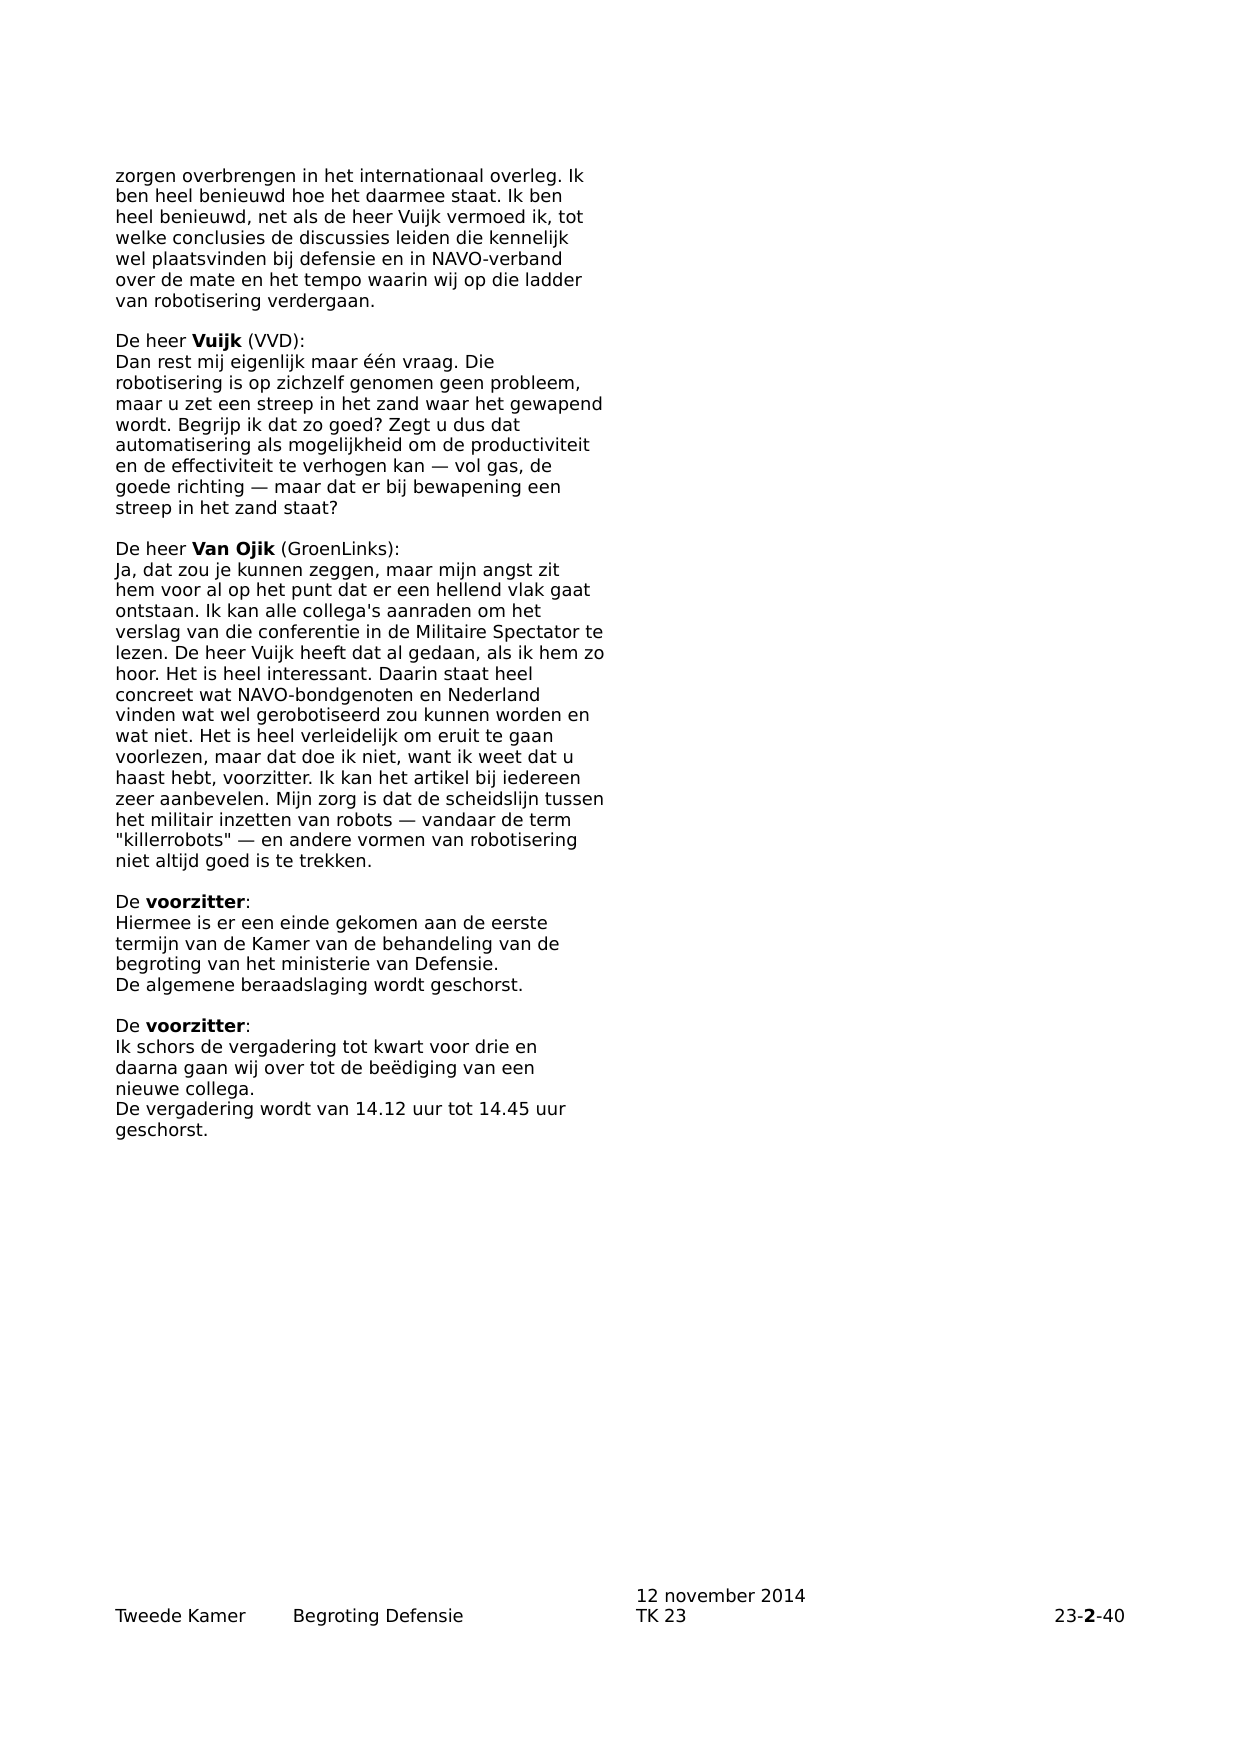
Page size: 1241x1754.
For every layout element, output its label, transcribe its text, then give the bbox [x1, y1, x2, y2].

text Ik schors de vergadering tot kwart voor drie en daarna gaan wij over tot de beëdiging van een nieuwe collega. [115, 1037, 605, 1099]
text De voorzitter: [115, 1016, 605, 1037]
text Hiermee is er een einde gekomen aan de eerste termijn van de Kamer van de behandeling van de begroting van het ministerie van Defensie. [115, 912, 605, 975]
text De heer Vuijk (VVD): [115, 331, 605, 352]
text Ja, dat zou je kunnen zeggen, maar mijn angst zit hem voor al op het punt dat er een hellend vlak gaat ontstaan. Ik kan alle collega's aanraden om het verslag van die conferentie in de Militaire Spectator te lezen. De heer Vuijk heeft dat al gedaan, als ik hem zo hoor. Het is heel interessant. Daarin staat heel concreet wat NAVO-bondgenoten en Nederland vinden wat wel gerobotiseerd zou kunnen worden en wat niet. Het is heel verleidelijk om eruit te gaan voorlezen, maar dat doe ik niet, want ik weet dat u haast hebt, voorzitter. Ik kan het artikel bij iedereen zeer aanbevelen. Mijn zorg is dat de scheidslijn tussen het militair inzetten van robots — vandaar de term "killerrobots" — en andere vormen van robotisering niet altijd goed is te trekken. [115, 559, 605, 872]
text De heer Van Ojik (GroenLinks): [115, 538, 605, 559]
text De voorzitter: [115, 892, 605, 912]
text De vergadering wordt van 14.12 uur tot 14.45 uur geschorst. [115, 1099, 605, 1141]
text De algemene beraadslaging wordt geschorst. [115, 975, 605, 996]
text Dan rest mij eigenlijk maar één vraag. Die robotisering is op zichzelf genomen geen probleem, maar u zet een streep in het zand waar het gewapend wordt. Begrijp ik dat zo goed? Zegt u dus dat automatisering als mogelijkheid om de productiviteit en de effectiviteit te verhogen kan — vol gas, de goede richting — maar dat er bij bewapening een streep in het zand staat? [115, 352, 605, 518]
text zorgen overbrengen in het internationaal overleg. Ik ben heel benieuwd hoe het daarmee staat. Ik ben heel benieuwd, net als de heer Vuijk vermoed ik, tot welke conclusies de discussies leiden die kennelijk wel plaatsvinden bij defensie en in NAVO-verband over de mate en het tempo waarin wij op die ladder van robotisering verdergaan. [115, 165, 605, 311]
